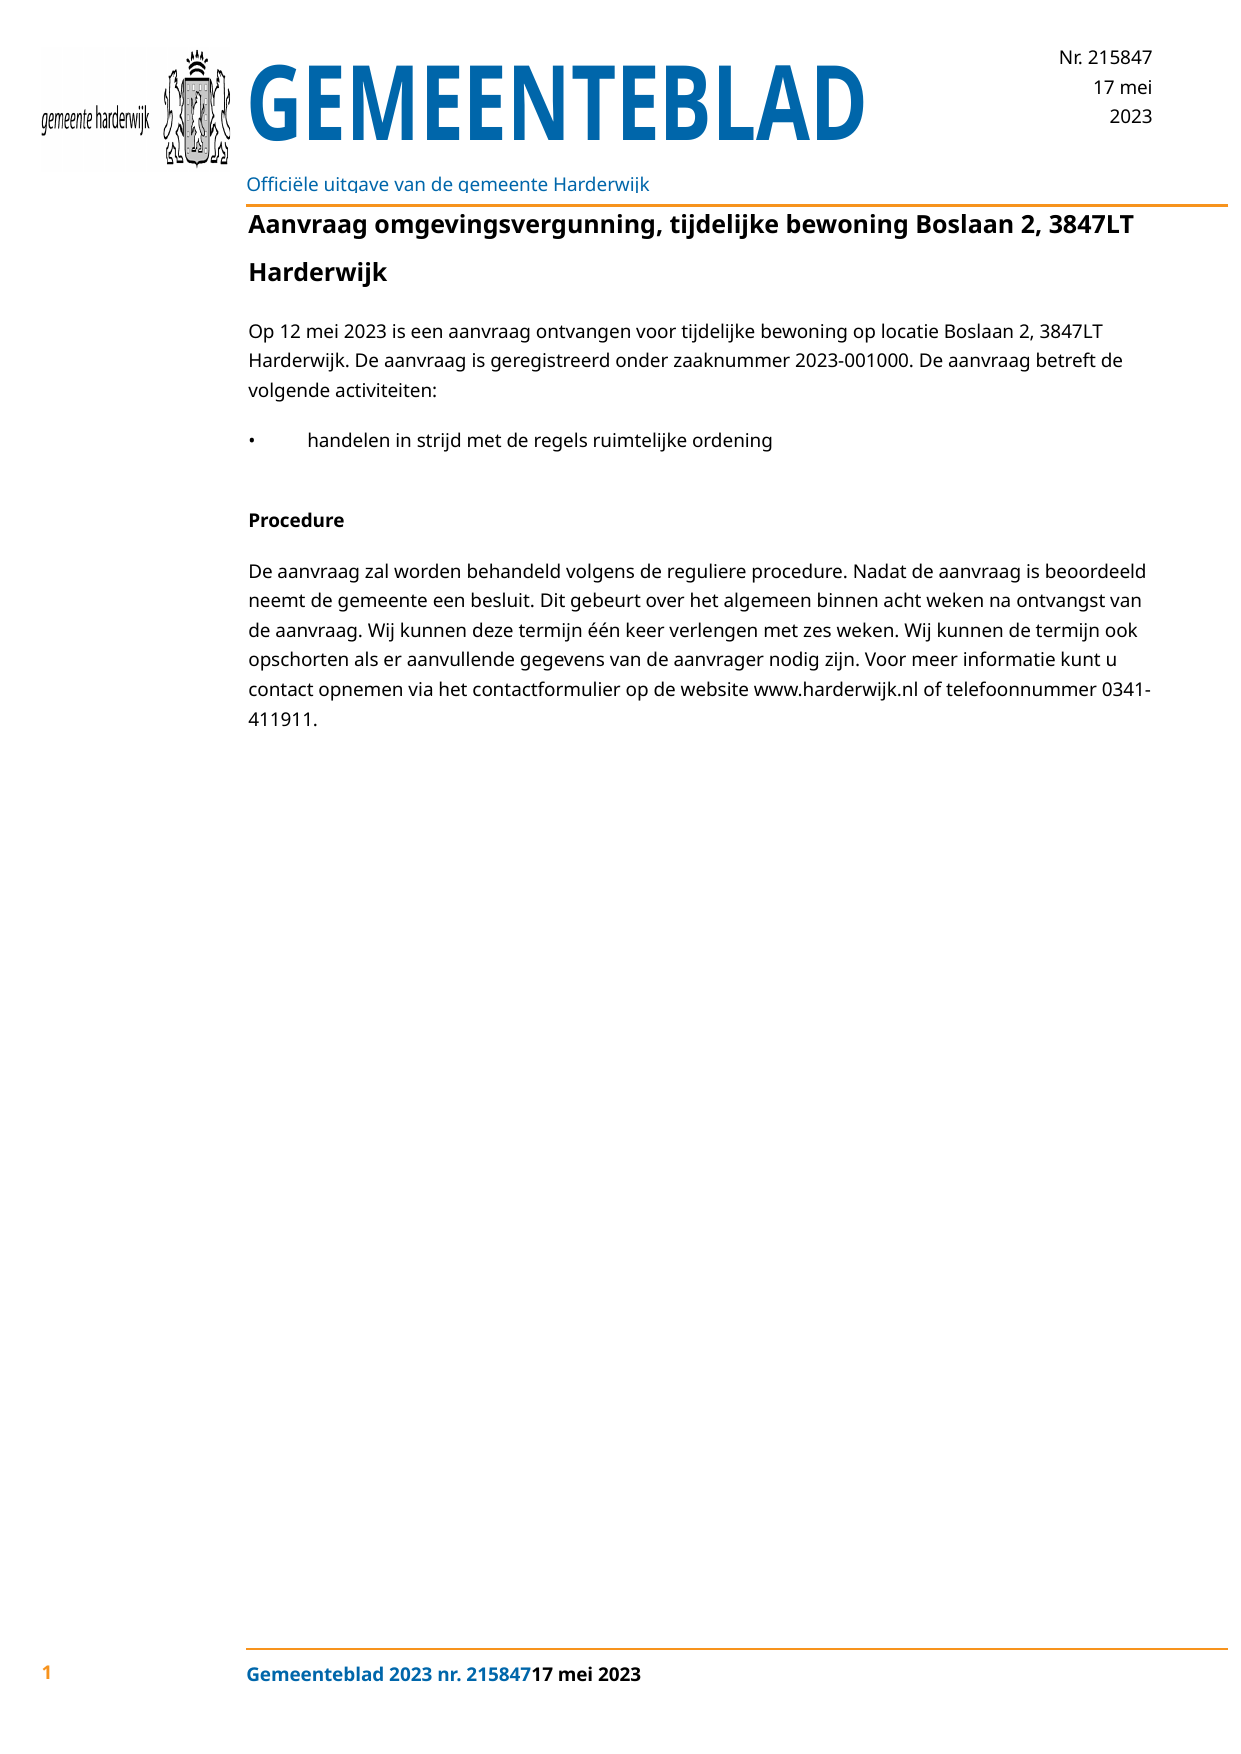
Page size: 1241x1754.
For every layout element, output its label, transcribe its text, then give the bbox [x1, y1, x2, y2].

list handelen in strijd met de regels ruimtelijke ordening [248, 427, 1152, 453]
picture [41, 47, 231, 172]
text Aanvraag omgevingsvergunning, tijdelijke bewoning Boslaan 2, 3847LT Harderwijk [248, 207, 1152, 288]
text De aanvraag zal worden behandeld volgens de reguliere procedure. Nadat de aanvraag is beoordeeld neemt de gemeente een besluit. Dit gebeurt over het algemeen binnen acht weken na ontvangst van de aanvraag. Wij kunnen deze termijn één keer verlengen met zes weken. Wij kunnen de termijn ook opschorten als er aanvullende gegevens van de aanvrager nodig zijn. Voor meer informatie kunt u contact opnemen via het contactformulier op de website www.harderwijk.nl of telefoonnummer 0341-411911. [248, 558, 1152, 732]
text Procedure [248, 507, 1152, 533]
text Op 12 mei 2023 is een aanvraag ontvangen voor tijdelijke bewoning op locatie Boslaan 2, 3847LT Harderwijk. De aanvraag is geregistreerd onder zaaknummer 2023-001000. De aanvraag betreft de volgende activiteiten: [248, 318, 1152, 403]
